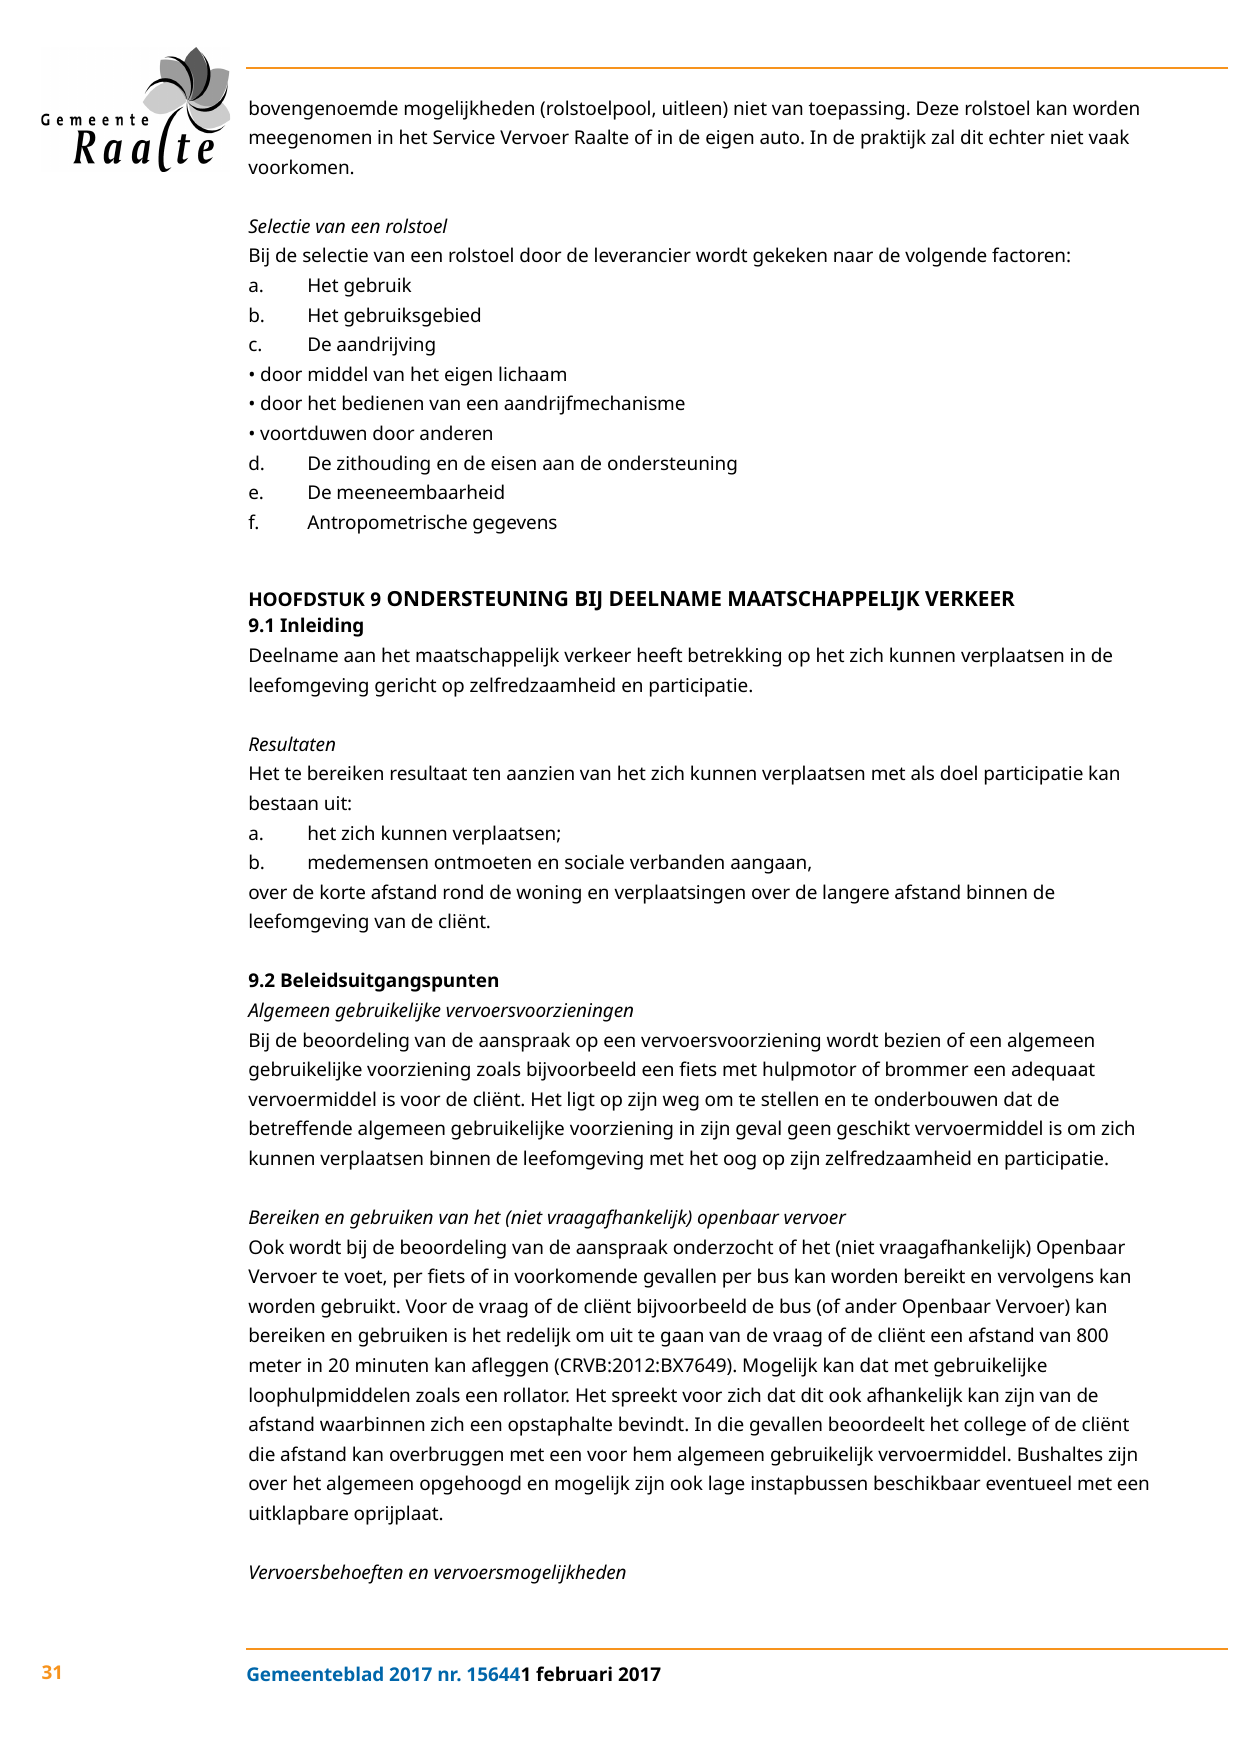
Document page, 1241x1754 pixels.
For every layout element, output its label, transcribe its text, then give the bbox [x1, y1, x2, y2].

text Het te bereiken resultaat ten aanzien van het zich kunnen verplaatsen met als doel participatie kan bestaan uit: [248, 761, 1152, 816]
text over de korte afstand rond de woning en verplaatsingen over de langere afstand binnen de leefomgeving van de cliënt. [248, 879, 1152, 934]
text Selectie van een rolstoel [248, 213, 1152, 239]
list het zich kunnen verplaatsen; [248, 820, 1152, 845]
text 9.1 Inleiding [248, 613, 1152, 638]
text Algemeen gebruikelijke vervoersvoorzieningen [248, 997, 1152, 1023]
picture [41, 47, 231, 172]
list Antropometrische gegevens [248, 509, 1152, 535]
text Bij de selectie van een rolstoel door de leverancier wordt gekeken naar de volgende factoren: [248, 243, 1152, 268]
text Deelname aan het maatschappelijk verkeer heeft betrekking op het zich kunnen verplaatsen in de leefomgeving gericht op zelfredzaamheid en participatie. [248, 642, 1152, 697]
text bovengenoemde mogelijkheden (rolstoelpool, uitleen) niet van toepassing. Deze rolstoel kan worden meegenomen in het Service Vervoer Raalte of in de eigen auto. In de praktijk zal dit echter niet vaak voorkomen. [248, 95, 1152, 180]
text • voortduwen door anderen [248, 420, 1152, 446]
text Ook wordt bij de beoordeling van de aanspraak onderzocht of het (niet vraagafhankelijk) Openbaar Vervoer te voet, per fiets of in voorkomende gevallen per bus kan worden bereikt en vervolgens kan worden gebruikt. Voor de vraag of de cliënt bijvoorbeeld de bus (of ander Openbaar Vervoer) kan bereiken en gebruiken is het redelijk om uit te gaan van de vraag of de cliënt een afstand van 800 meter in 20 minuten kan afleggen (CRVB:2012:BX7649). Mogelijk kan dat met gebruikelijke loophulpmiddelen zoals een rollator. Het spreekt voor zich dat dit ook afhankelijk kan zijn van de afstand waarbinnen zich een opstaphalte bevindt. In die gevallen beoordeelt het college of de cliënt die afstand kan overbruggen met een voor hem algemeen gebruikelijk vervoermiddel. Bushaltes zijn over het algemeen opgehoogd en mogelijk zijn ook lage instapbussen beschikbaar eventueel met een uitklapbare oprijplaat. [248, 1234, 1152, 1526]
text 9.2 Beleidsuitgangspunten [248, 968, 1152, 993]
list Het gebruiksgebied [248, 302, 1152, 328]
list De aandrijving [248, 331, 1152, 357]
text • door het bedienen van een aandrijfmechanisme [248, 391, 1152, 416]
text Vervoersbehoeften en vervoersmogelijkheden [248, 1559, 1152, 1585]
text Bij de beoordeling van de aanspraak op een vervoersvoorziening wordt bezien of een algemeen gebruikelijke voorziening zoals bijvoorbeeld een fiets met hulpmotor of brommer een adequaat vervoermiddel is voor de cliënt. Het ligt op zijn weg om te stellen en te onderbouwen dat de betreffende algemeen gebruikelijke voorziening in zijn geval geen geschikt vervoermiddel is om zich kunnen verplaatsen binnen de leefomgeving met het oog op zijn zelfredzaamheid en participatie. [248, 1027, 1152, 1171]
list medemensen ontmoeten en sociale verbanden aangaan, [248, 849, 1152, 875]
text Resultaten [248, 731, 1152, 757]
list De meeneembaarheid [248, 479, 1152, 505]
text HOOFDSTUK 9 ONDERSTEUNING BIJ DEELNAME MAATSCHAPPELIJK VERKEER [248, 584, 1152, 613]
list Het gebruik [248, 272, 1152, 298]
text • door middel van het eigen lichaam [248, 361, 1152, 387]
list De zithouding en de eisen aan de ondersteuning [248, 450, 1152, 476]
text Bereiken en gebruiken van het (niet vraagafhankelijk) openbaar vervoer [248, 1204, 1152, 1230]
